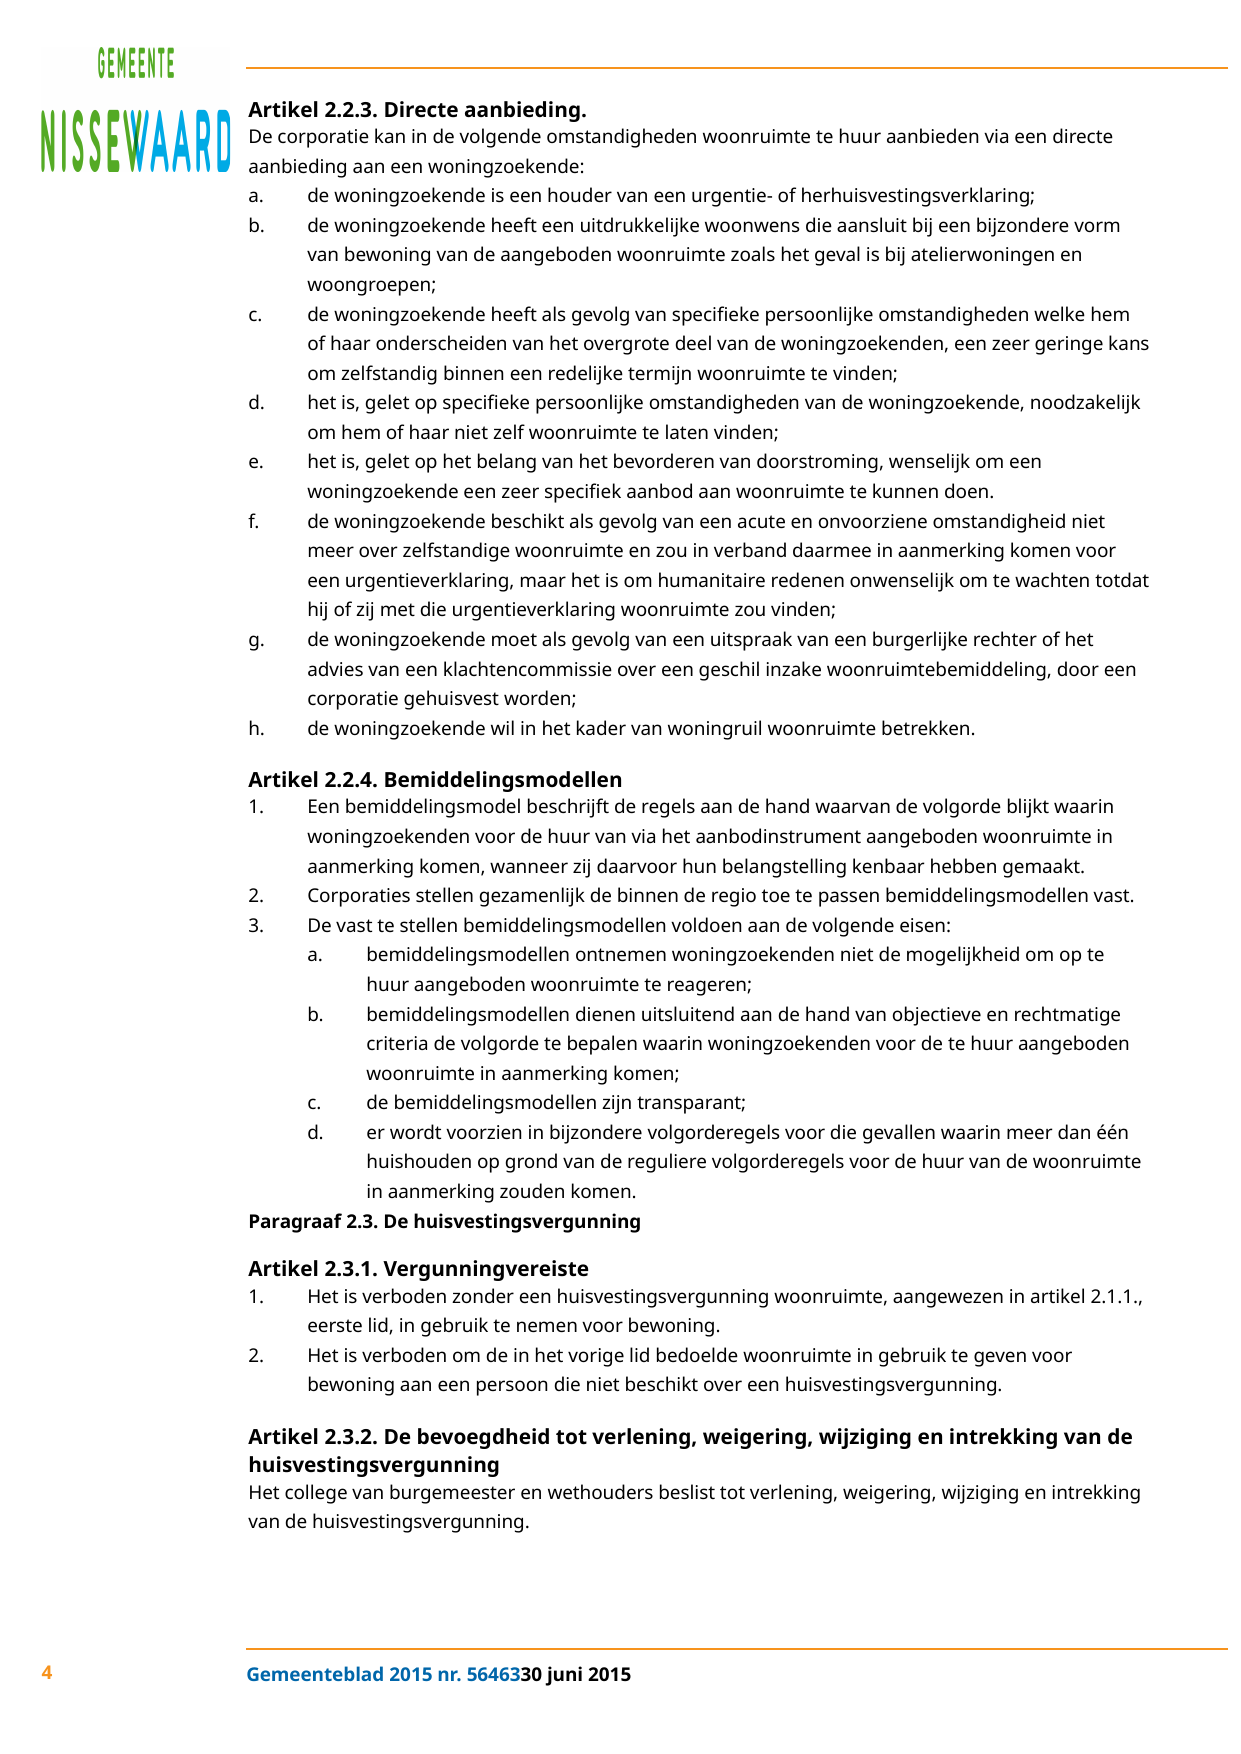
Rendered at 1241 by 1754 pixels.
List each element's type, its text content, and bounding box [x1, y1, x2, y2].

picture [41, 47, 231, 172]
text Paragraaf 2.3. De huisvestingsvergunning [248, 1208, 1152, 1234]
list De vast te stellen bemiddelingsmodellen voldoen aan de volgende eisen: [248, 912, 1152, 938]
text Artikel 2.3.1. Vergunningvereiste [248, 1254, 1152, 1283]
list de woningzoekende wil in het kader van woningruil woonruimte betrekken. [248, 715, 1152, 741]
list de woningzoekende moet als gevolg van een uitspraak van een burgerlijke rechter of het advies van een klachtencommissie over een geschil inzake woonruimtebemiddeling, door een corporatie gehuisvest worden; [248, 626, 1152, 711]
list de woningzoekende heeft een uitdrukkelijke woonwens die aansluit bij een bijzondere vorm van bewoning van de aangeboden woonruimte zoals het geval is bij atelierwoningen en woongroepen; [248, 212, 1152, 297]
text Het college van burgemeester en wethouders beslist tot verlening, weigering, wijziging en intrekking van de huisvestingsvergunning. [248, 1479, 1152, 1534]
list het is, gelet op specifieke persoonlijke omstandigheden van de woningzoekende, noodzakelijk om hem of haar niet zelf woonruimte te laten vinden; [248, 389, 1152, 445]
text Artikel 2.2.4. Bemiddelingsmodellen [248, 765, 1152, 794]
list Corporaties stellen gezamenlijk de binnen de regio toe te passen bemiddelingsmodellen vast. [248, 882, 1152, 908]
list de woningzoekende is een houder van een urgentie- of herhuisvestingsverklaring; [248, 182, 1152, 208]
picture [176, 157, 187, 172]
list Het is verboden om de in het vorige lid bedoelde woonruimte in gebruik te geven voor bewoning aan een persoon die niet beschikt over een huisvestingsvergunning. [248, 1342, 1152, 1397]
list er wordt voorzien in bijzondere volgorderegels voor die gevallen waarin meer dan één huishouden op grond van de reguliere volgorderegels voor de huur van de woonruimte in aanmerking zouden komen. [307, 1119, 1152, 1204]
text Artikel 2.2.3. Directe aanbieding. [248, 95, 1152, 123]
list de bemiddelingsmodellen zijn transparant; [307, 1089, 1152, 1115]
list het is, gelet op het belang van het bevorderen van doorstroming, wenselijk om een woningzoekende een zeer specifiek aanbod aan woonruimte te kunnen doen. [248, 449, 1152, 504]
text Artikel 2.3.2. De bevoegdheid tot verlening, weigering, wijziging en intrekking van de huisvestingsvergunning [248, 1422, 1152, 1479]
list Een bemiddelingsmodel beschrijft de regels aan de hand waarvan de volgorde blijkt waarin woningzoekenden voor de huur van via het aanbodinstrument aangeboden woonruimte in aanmerking komen, wanneer zij daarvoor hun belangstelling kenbaar hebben gemaakt. [248, 794, 1152, 879]
list de woningzoekende beschikt als gevolg van een acute en onvoorziene omstandigheid niet meer over zelfstandige woonruimte en zou in verband daarmee in aanmerking komen voor een urgentieverklaring, maar het is om humanitaire redenen onwenselijk om te wachten totdat hij of zij met die urgentieverklaring woonruimte zou vinden; [248, 508, 1152, 622]
picture [222, 122, 227, 160]
picture [200, 151, 206, 172]
list bemiddelingsmodellen dienen uitsluitend aan de hand van objectieve en rechtmatige criteria de volgorde te bepalen waarin woningzoekenden voor de te huur aangeboden woonruimte in aanmerking komen; [307, 1001, 1152, 1086]
picture [201, 122, 206, 138]
text De corporatie kan in de volgende omstandigheden woonruimte te huur aanbieden via een directe aanbieding aan een woningzoekende: [248, 123, 1152, 178]
list bemiddelingsmodellen ontnemen woningzoekenden niet de mogelijkheid om op te huur aangeboden woonruimte te reageren; [307, 942, 1152, 997]
picture [154, 157, 165, 172]
list Het is verboden zonder een huisvestingsvergunning woonruimte, aangewezen in artikel 2.1.1., eerste lid, in gebruik te nemen voor bewoning. [248, 1283, 1152, 1338]
list de woningzoekende heeft als gevolg van specifieke persoonlijke omstandigheden welke hem of haar onderscheiden van het overgrote deel van de woningzoekenden, een zeer geringe kans om zelfstandig binnen een redelijke termijn woonruimte te vinden; [248, 301, 1152, 386]
